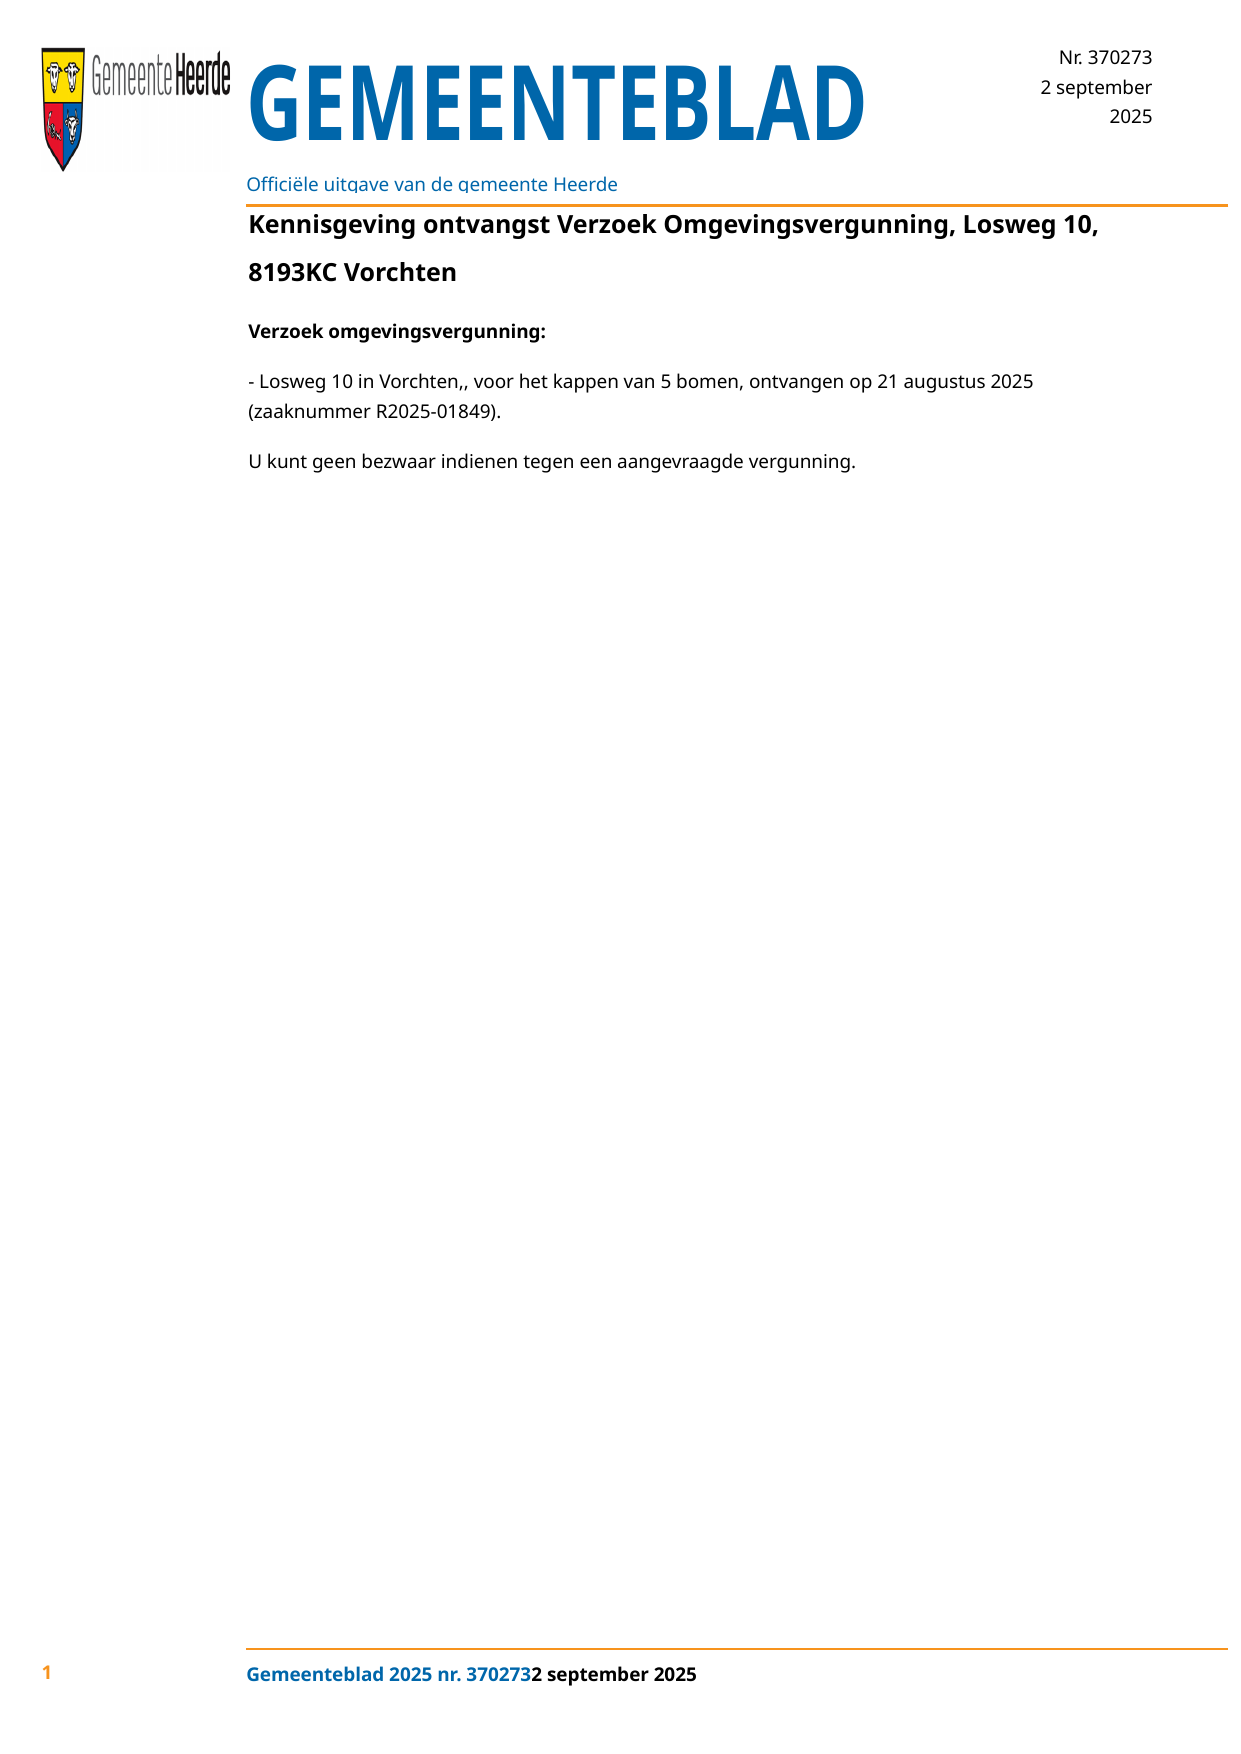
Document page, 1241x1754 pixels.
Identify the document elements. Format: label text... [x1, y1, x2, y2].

text Kennisgeving ontvangst Verzoek Omgevingsvergunning, Losweg 10, 8193KC Vorchten [248, 207, 1152, 288]
text Verzoek omgevingsvergunning: [248, 318, 1152, 344]
picture [41, 47, 231, 172]
text U kunt geen bezwaar indienen tegen een aangevraagde vergunning. [248, 448, 1152, 474]
text - Losweg 10 in Vorchten,, voor het kappen van 5 bomen, ontvangen op 21 augustus 2025 (zaaknummer R2025-01849). [248, 368, 1152, 424]
